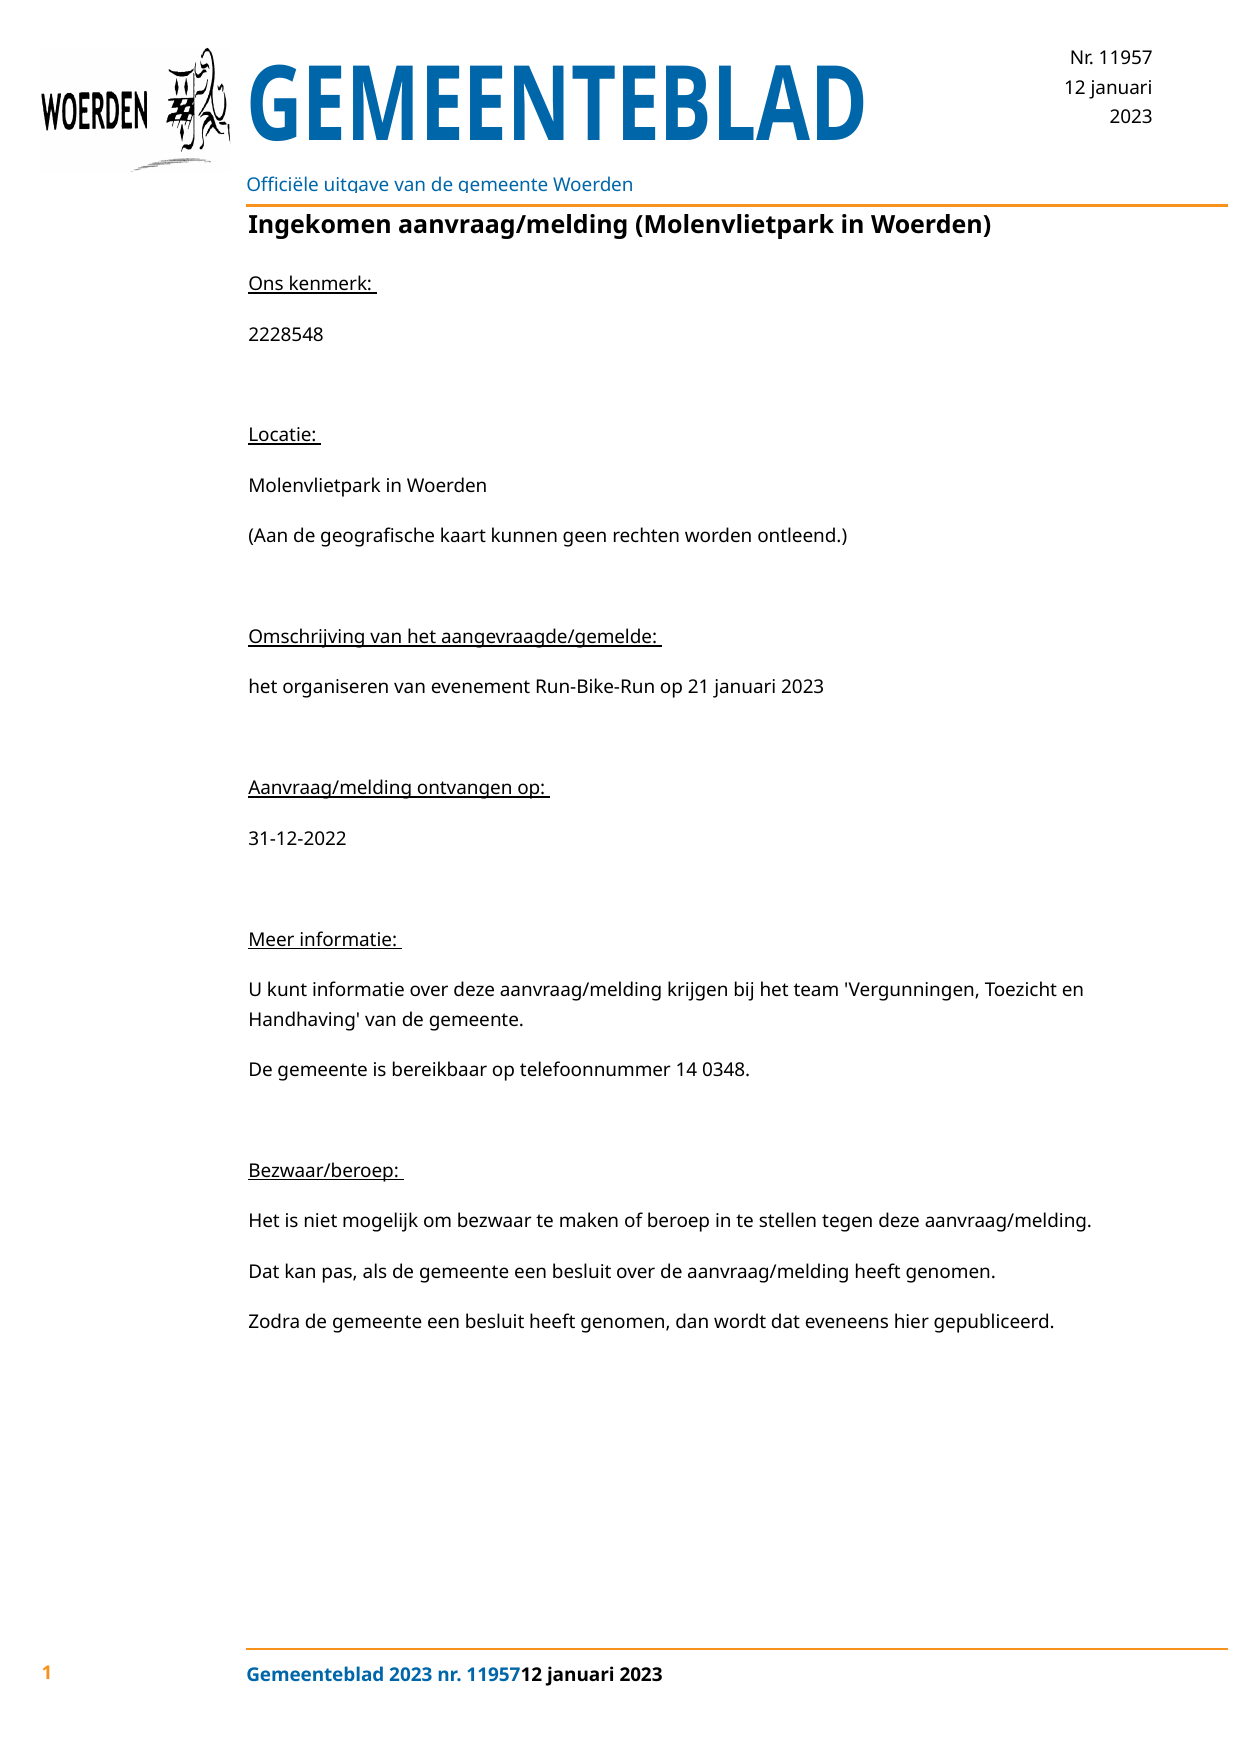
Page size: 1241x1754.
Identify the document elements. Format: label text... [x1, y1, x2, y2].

text 2228548 [248, 321, 1152, 346]
text Het is niet mogelijk om bezwaar te maken of beroep in te stellen tegen deze aanvraag/melding. [248, 1207, 1152, 1233]
text Meer informatie: [248, 926, 1152, 951]
text het organiseren van evenement Run-Bike-Run op 21 januari 2023 [248, 674, 1152, 699]
text Ingekomen aanvraag/melding (Molenvlietpark in Woerden) [248, 207, 1152, 241]
text De gemeente is bereikbaar op telefoonnummer 14 0348. [248, 1056, 1152, 1082]
text 31-12-2022 [248, 825, 1152, 851]
picture [41, 47, 231, 172]
text Aanvraag/melding ontvangen op: [248, 774, 1152, 800]
text Molenvlietpark in Woerden [248, 472, 1152, 498]
text Bezwaar/beroep: [248, 1157, 1152, 1183]
text Locatie: [248, 422, 1152, 447]
text U kunt informatie over deze aanvraag/melding krijgen bij het team 'Vergunningen, Toezicht en Handhaving' van de gemeente. [248, 976, 1152, 1031]
text Omschrijving van het aangevraagde/gemelde: [248, 623, 1152, 649]
text Ons kenmerk: [248, 270, 1152, 296]
text Zodra de gemeente een besluit heeft genomen, dan wordt dat eveneens hier gepubliceerd. [248, 1308, 1152, 1334]
text (Aan de geografische kaart kunnen geen rechten worden ontleend.) [248, 522, 1152, 548]
text Dat kan pas, als de gemeente een besluit over de aanvraag/melding heeft genomen. [248, 1258, 1152, 1283]
